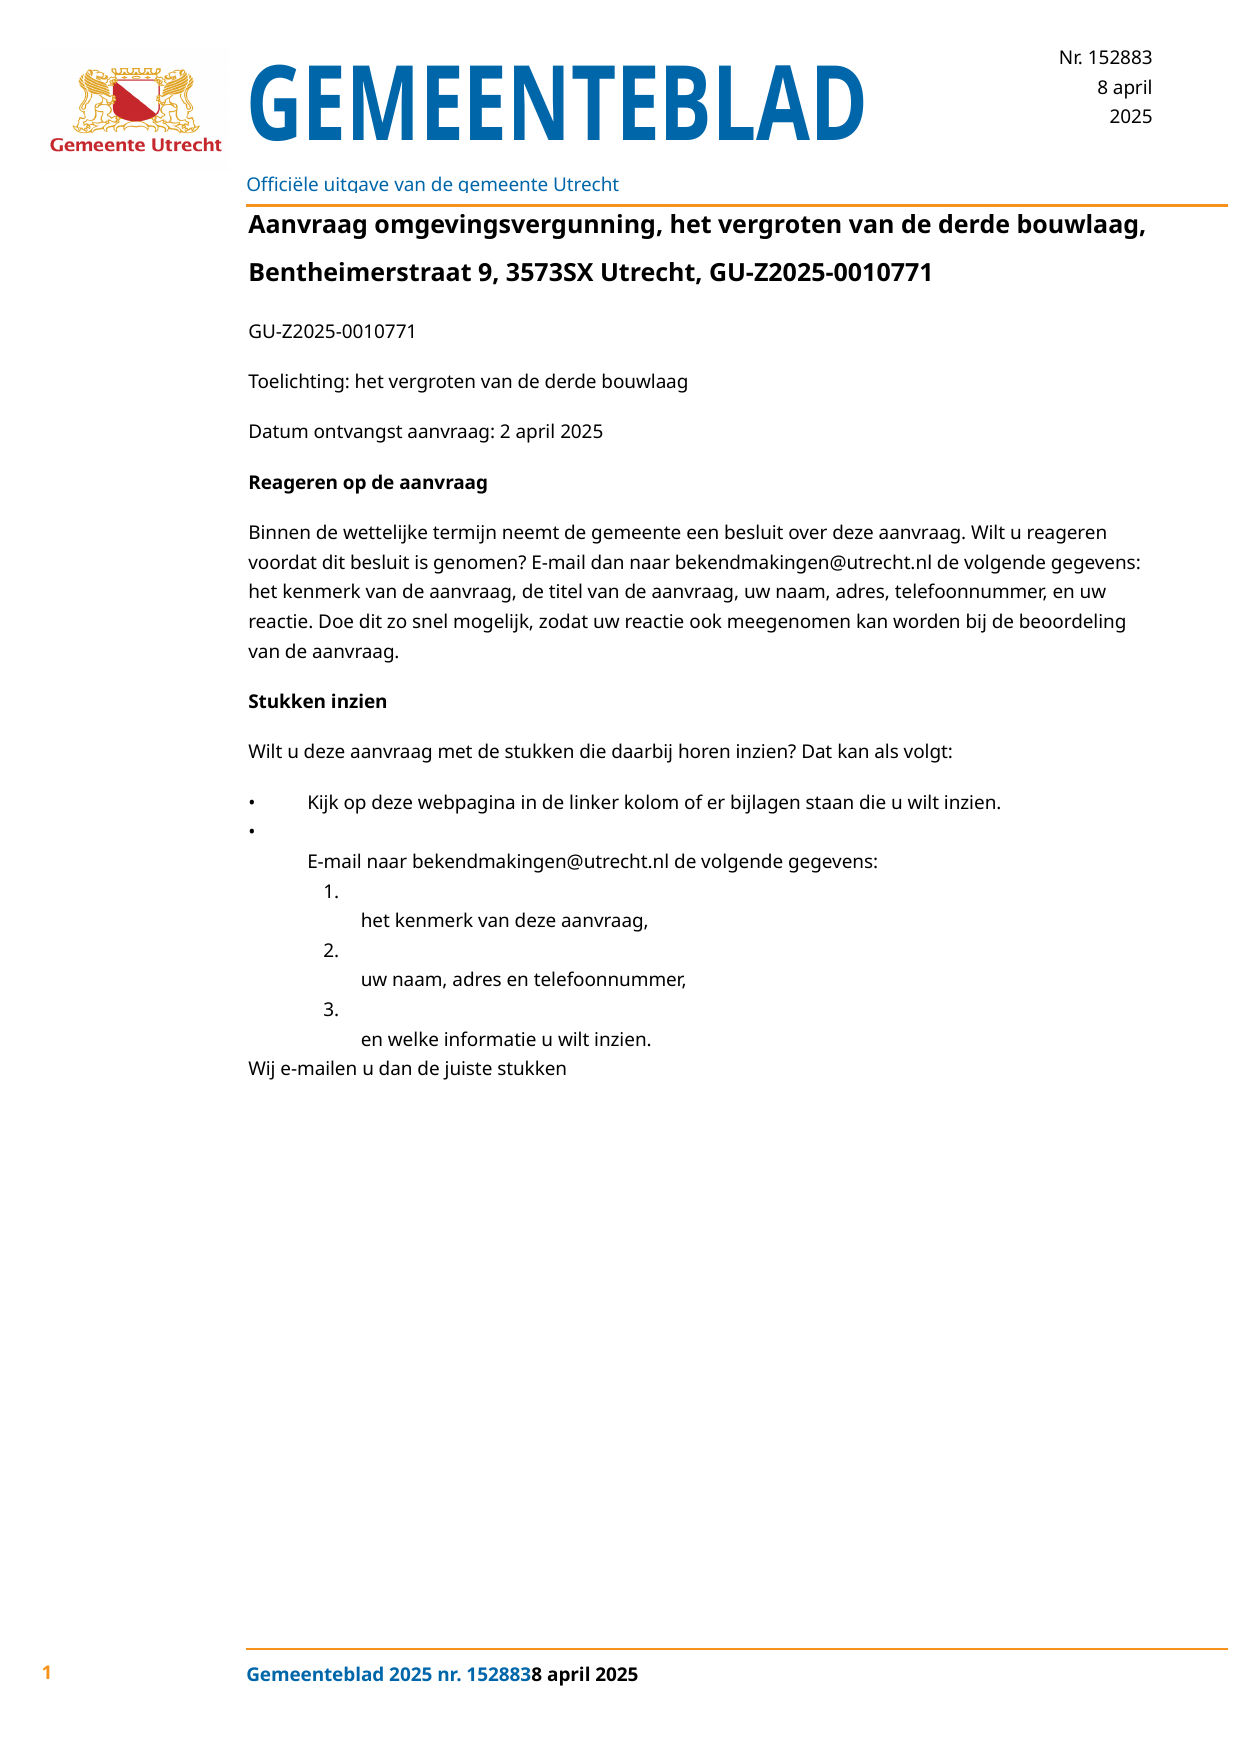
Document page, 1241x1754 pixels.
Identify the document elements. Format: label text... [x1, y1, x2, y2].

text Binnen de wettelijke termijn neemt de gemeente een besluit over deze aanvraag. Wilt u reageren voordat dit besluit is genomen? E-mail dan naar bekendmakingen@utrecht.nl de volgende gegevens: het kenmerk van de aanvraag, de titel van de aanvraag, uw naam, adres, telefoonnummer, en uw reactie. Doe dit zo snel mogelijk, zodat uw reactie ook meegenomen kan worden bij de beoordeling van de aanvraag. [248, 519, 1152, 664]
text Wilt u deze aanvraag met de stukken die daarbij horen inzien? Dat kan als volgt: [248, 739, 1152, 764]
text Stukken inzien [248, 688, 1152, 714]
picture [41, 47, 231, 172]
list en welke informatie u wilt inzien. [323, 1026, 1152, 1052]
text Reageren op de aanvraag [248, 469, 1152, 495]
text Toelichting: het vergroten van de derde bouwlaag [248, 368, 1152, 394]
text Wij e-mailen u dan de juiste stukken [248, 1055, 1152, 1081]
list Kijk op deze webpagina in de linker kolom of er bijlagen staan die u wilt inzien. [248, 789, 1152, 815]
list uw naam, adres en telefoonnummer, [323, 967, 1152, 992]
text GU-Z2025-0010771 [248, 318, 1152, 344]
text Datum ontvangst aanvraag: 2 april 2025 [248, 419, 1152, 444]
list E-mail naar bekendmakingen@utrecht.nl de volgende gegevens: [248, 848, 1152, 874]
list het kenmerk van deze aanvraag, [323, 907, 1152, 933]
text Aanvraag omgevingsvergunning, het vergroten van de derde bouwlaag, Bentheimerstraat 9, 3573SX Utrecht, GU-Z2025-0010771 [248, 207, 1152, 288]
